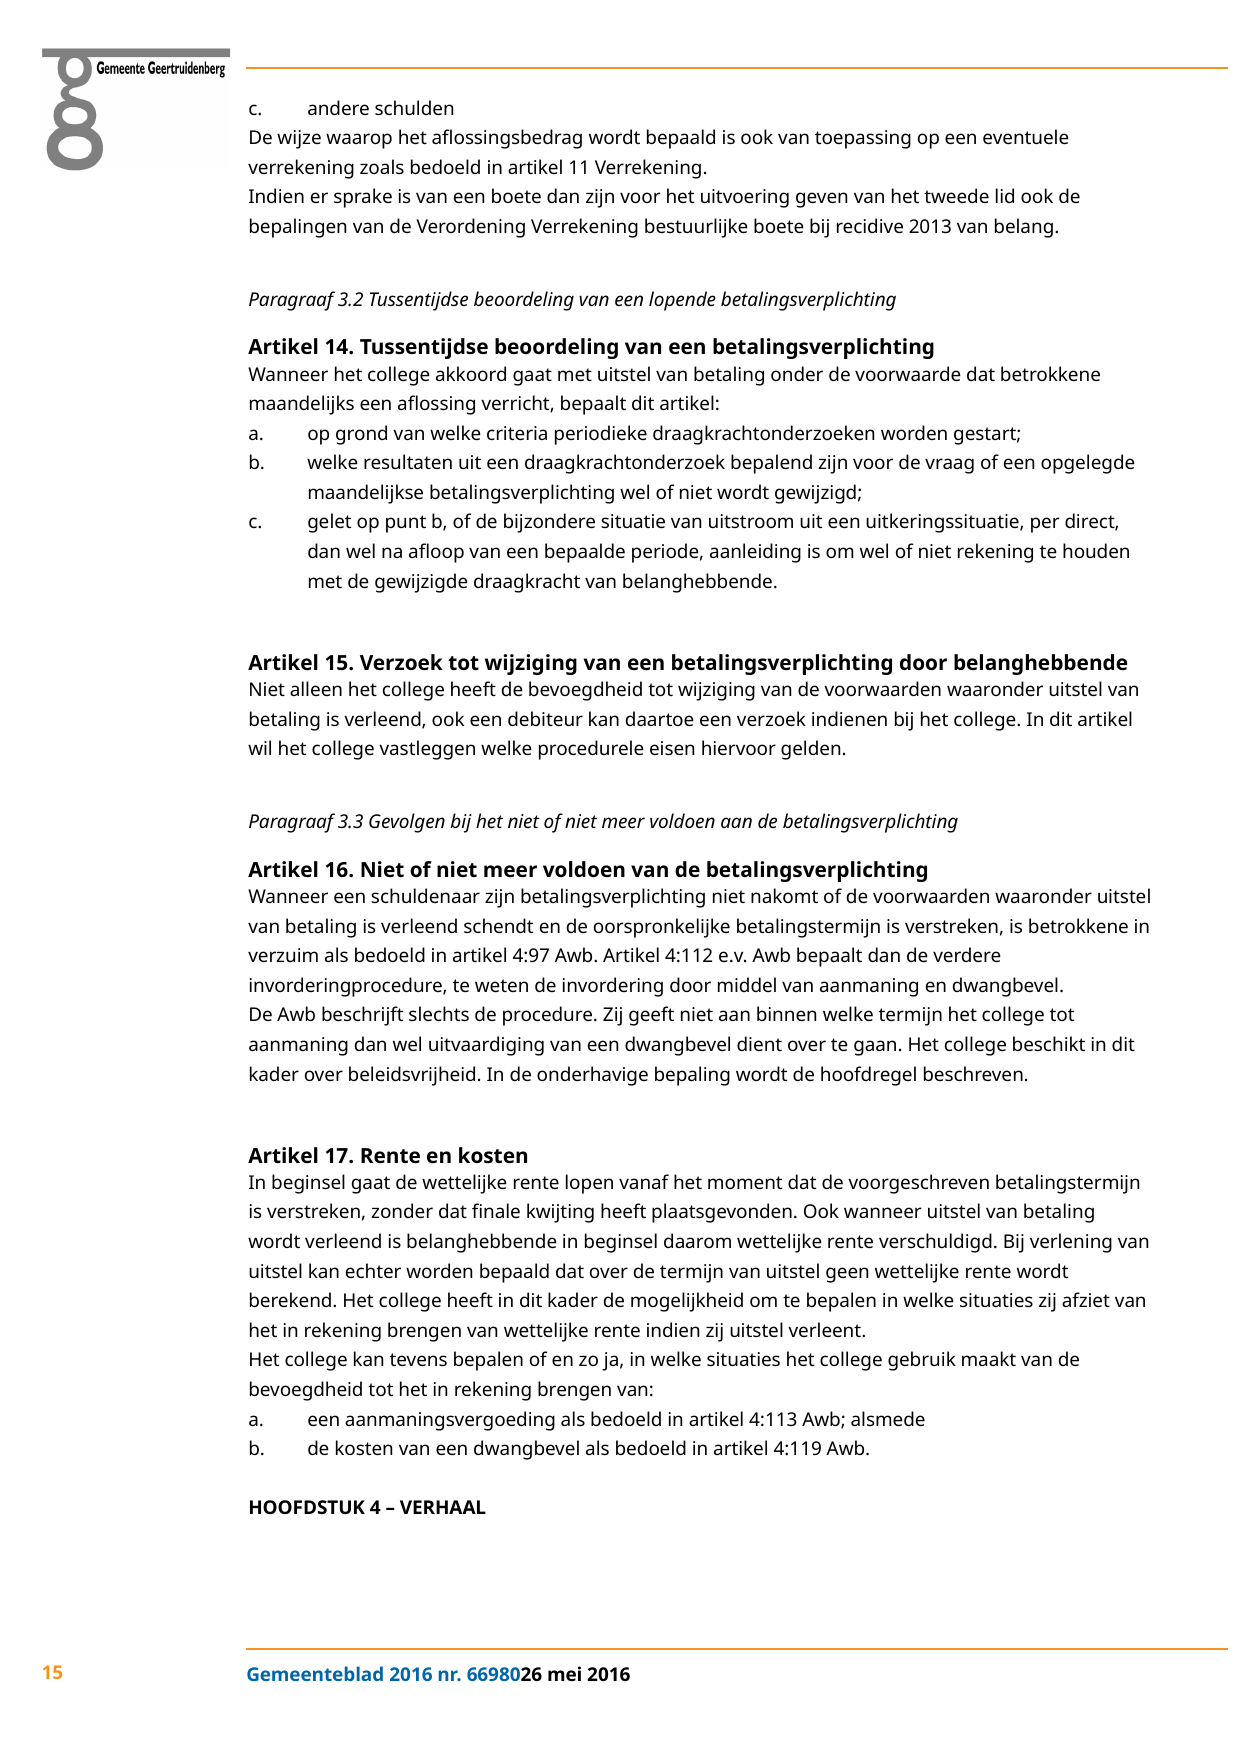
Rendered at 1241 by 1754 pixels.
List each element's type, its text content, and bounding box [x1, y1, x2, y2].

text Paragraaf 3.2 Tussentijdse beoordeling van een lopende betalingsverplichting [248, 286, 1152, 312]
text De Awb beschrijft slechts de procedure. Zij geeft niet aan binnen welke termijn het college tot aanmaning dan wel uitvaardiging van een dwangbevel dient over te gaan. Het college beschikt in dit kader over beleidsvrijheid. In de onderhavige bepaling wordt de hoofdregel beschreven. [248, 1002, 1152, 1086]
text Wanneer het college akkoord gaat met uitstel van betaling onder de voorwaarde dat betrokkene maandelijks een aflossing verricht, bepaalt dit artikel: [248, 361, 1152, 416]
text De wijze waarop het aflossingsbedrag wordt bepaald is ook van toepassing op een eventuele verrekening zoals bedoeld in artikel 11 Verrekening. [248, 124, 1152, 180]
text HOOFDSTUK 4 – VERHAAL [248, 1494, 1152, 1520]
text Wanneer een schuldenaar zijn betalingsverplichting niet nakomt of de voorwaarden waaronder uitstel van betaling is verleend schendt en de oorspronkelijke betalingstermijn is verstreken, is betrokkene in verzuim als bedoeld in artikel 4:97 Awb. Artikel 4:112 e.v. Awb bepaalt dan de verdere invorderingprocedure, te weten de invordering door middel van aanmaning en dwangbevel. [248, 883, 1152, 998]
text Artikel 17. Rente en kosten [248, 1141, 1152, 1169]
text Artikel 15. Verzoek tot wijziging van een betalingsverplichting door belanghebbende [248, 648, 1152, 676]
text Artikel 16. Niet of niet meer voldoen van de betalingsverplichting [248, 855, 1152, 883]
list gelet op punt b, of de bijzondere situatie van uitstroom uit een uitkeringssituatie, per direct, dan wel na afloop van een bepaalde periode, aanleiding is om wel of niet rekening te houden met de gewijzigde draagkracht van belanghebbende. [248, 509, 1152, 594]
text Artikel 14. Tussentijdse beoordeling van een betalingsverplichting [248, 332, 1152, 361]
list op grond van welke criteria periodieke draagkrachtonderzoeken worden gestart; [248, 420, 1152, 446]
text Paragraaf 3.3 Gevolgen bij het niet of niet meer voldoen aan de betalingsverplichting [248, 808, 1152, 834]
list een aanmaningsvergoeding als bedoeld in artikel 4:113 Awb; alsmede [248, 1406, 1152, 1432]
text In beginsel gaat de wettelijke rente lopen vanaf het moment dat de voorgeschreven betalingstermijn is verstreken, zonder dat finale kwijting heeft plaatsgevonden. Ook wanneer uitstel van betaling wordt verleend is belanghebbende in beginsel daarom wettelijke rente verschuldigd. Bij verlening van uitstel kan echter worden bepaald dat over de termijn van uitstel geen wettelijke rente wordt berekend. Het college heeft in dit kader de mogelijkheid om te bepalen in welke situaties zij afziet van het in rekening brengen van wettelijke rente indien zij uitstel verleent. [248, 1169, 1152, 1343]
list de kosten van een dwangbevel als bedoeld in artikel 4:119 Awb. [248, 1435, 1152, 1461]
picture [41, 47, 231, 172]
text Het college kan tevens bepalen of en zo ja, in welke situaties het college gebruik maakt van de bevoegdheid tot het in rekening brengen van: [248, 1347, 1152, 1402]
text Indien er sprake is van een boete dan zijn voor het uitvoering geven van het tweede lid ook de bepalingen van de Verordening Verrekening bestuurlijke boete bij recidive 2013 van belang. [248, 183, 1152, 239]
list andere schulden [248, 95, 1152, 121]
list welke resultaten uit een draagkrachtonderzoek bepalend zijn voor de vraag of een opgelegde maandelijkse betalingsverplichting wel of niet wordt gewijzigd; [248, 449, 1152, 505]
text Niet alleen het college heeft de bevoegdheid tot wijziging van de voorwaarden waaronder uitstel van betaling is verleend, ook een debiteur kan daartoe een verzoek indienen bij het college. In dit artikel wil het college vastleggen welke procedurele eisen hiervoor gelden. [248, 676, 1152, 761]
